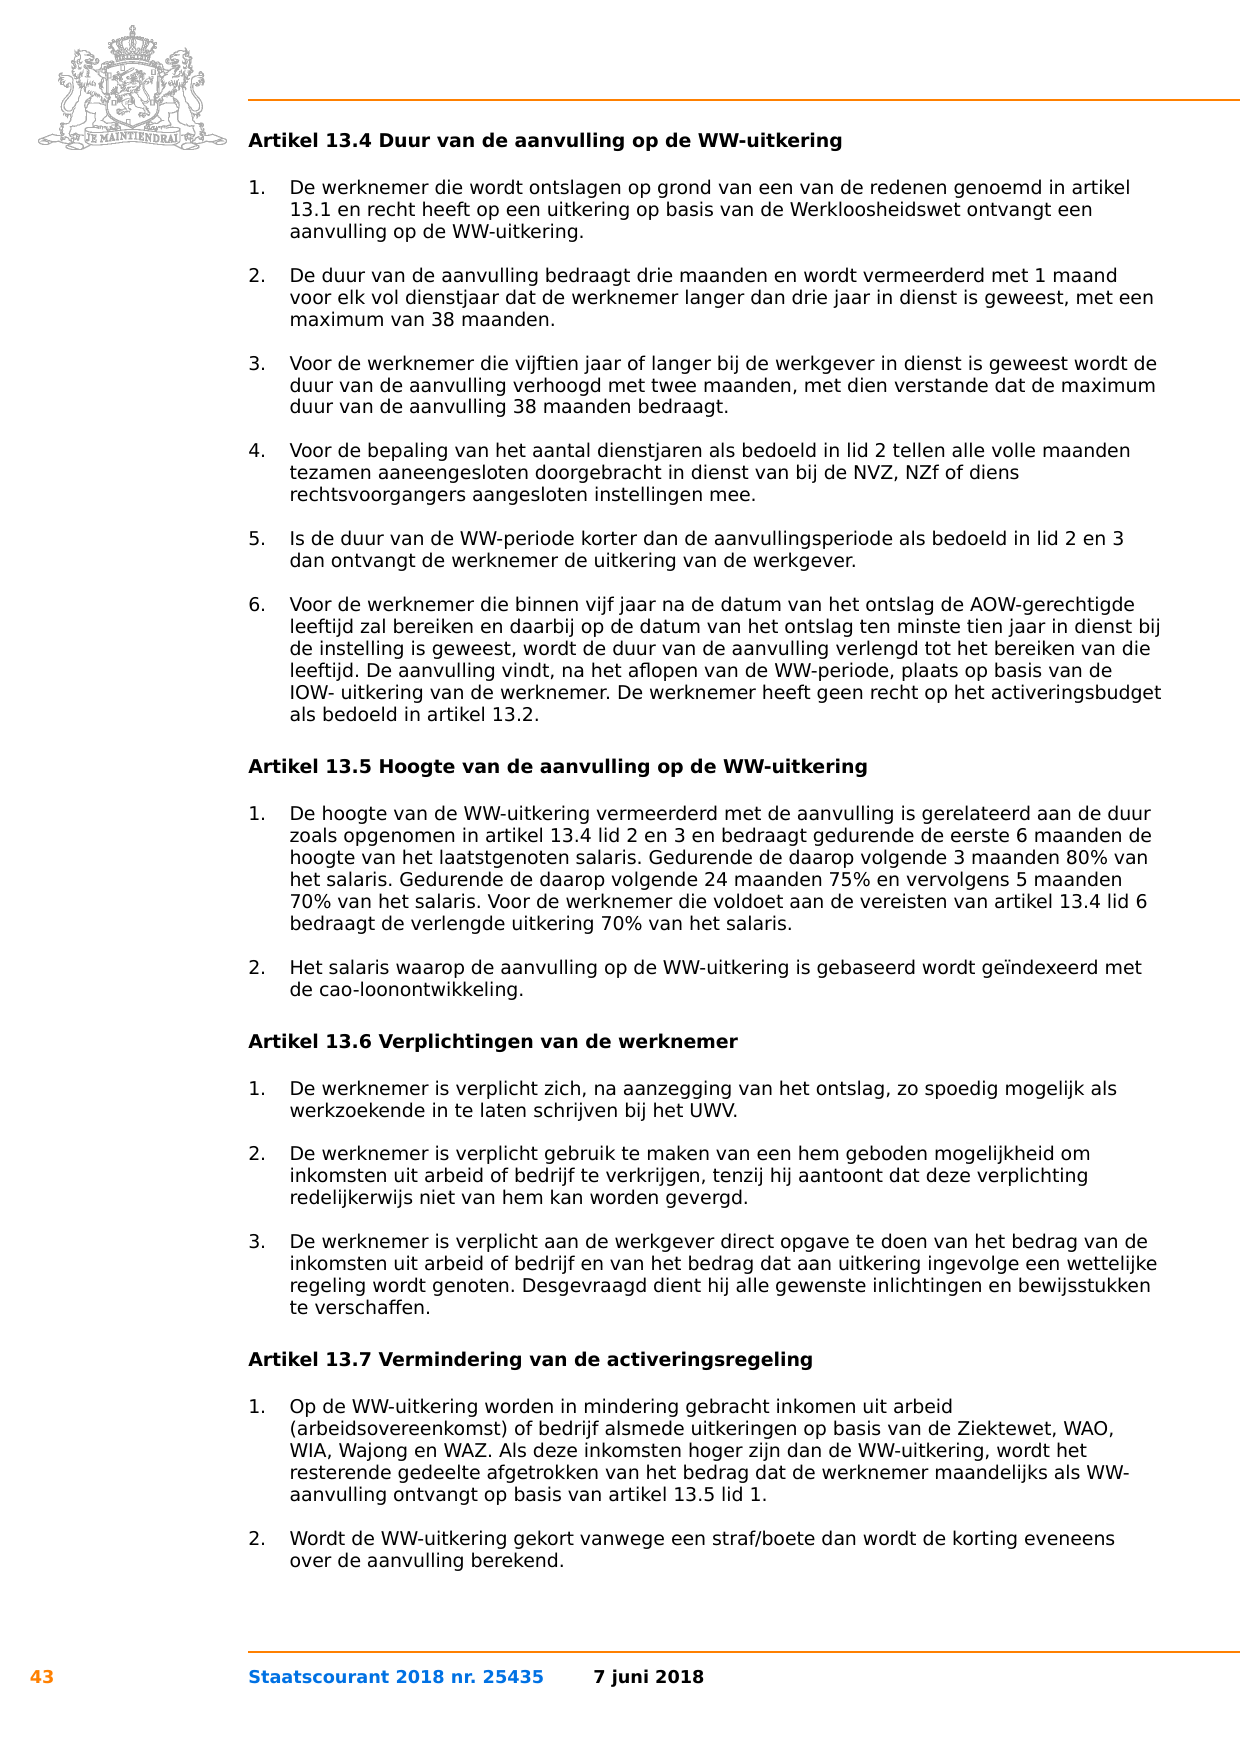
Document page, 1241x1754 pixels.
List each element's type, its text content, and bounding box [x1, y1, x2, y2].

text 2. De duur van de aanvulling bedraagt drie maanden en wordt vermeerderd met 1 maand voor elk vol dienstjaar dat de werknemer langer dan drie jaar in dienst is geweest, met een maximum van 38 maanden. [248, 265, 1163, 331]
text 2. De werknemer is verplicht gebruik te maken van een hem geboden mogelijkheid om inkomsten uit arbeid of bedrijf te verkrijgen, tenzij hij aantoont dat deze verplichting redelijkerwijs niet van hem kan worden gevergd. [248, 1143, 1163, 1209]
text 3. Voor de werknemer die vijftien jaar of langer bij de werkgever in dienst is geweest wordt de duur van de aanvulling verhoogd met twee maanden, met dien verstande dat de maximum duur van de aanvulling 38 maanden bedraagt. [248, 352, 1163, 418]
text 2. Wordt de WW-uitkering gekort vanwege een straf/boete dan wordt de korting eveneens over de aanvulling berekend. [248, 1528, 1163, 1572]
text 1. Op de WW-uitkering worden in mindering gebracht inkomen uit arbeid (arbeidsovereenkomst) of bedrijf alsmede uitkeringen op basis van de Ziektewet, WAO, WIA, Wajong en WAZ. Als deze inkomsten hoger zijn dan de WW-uitkering, wordt het resterende gedeelte afgetrokken van het bedrag dat de werknemer maandelijks als WW-aanvulling ontvangt op basis van artikel 13.5 lid 1. [248, 1396, 1163, 1506]
text 6. Voor de werknemer die binnen vijf jaar na de datum van het ontslag de AOW-gerechtigde leeftijd zal bereiken en daarbij op de datum van het ontslag ten minste tien jaar in dienst bij de instelling is geweest, wordt de duur van de aanvulling verlengd tot het bereiken van die leeftijd. De aanvulling vindt, na het aflopen van de WW-periode, plaats op basis van de IOW- uitkering van de werknemer. De werknemer heeft geen recht op het activeringsbudget als bedoeld in artikel 13.2. [248, 594, 1163, 726]
text 5. Is de duur van de WW-periode korter dan de aanvullingsperiode als bedoeld in lid 2 en 3 dan ontvangt de werknemer de uitkering van de werkgever. [248, 528, 1163, 572]
subtitle Artikel 13.7 Vermindering van de activeringsregeling [248, 1349, 1163, 1371]
text 1. De hoogte van de WW-uitkering vermeerderd met de aanvulling is gerelateerd aan de duur zoals opgenomen in artikel 13.4 lid 2 en 3 en bedraagt gedurende de eerste 6 maanden de hoogte van het laatstgenoten salaris. Gedurende de daarop volgende 3 maanden 80% van het salaris. Gedurende de daarop volgende 24 maanden 75% en vervolgens 5 maanden 70% van het salaris. Voor de werknemer die voldoet aan de vereisten van artikel 13.4 lid 6 bedraagt de verlengde uitkering 70% van het salaris. [248, 803, 1163, 935]
subtitle Artikel 13.4 Duur van de aanvulling op de WW-uitkering [248, 130, 1163, 152]
text 3. De werknemer is verplicht aan de werkgever direct opgave te doen van het bedrag van de inkomsten uit arbeid of bedrijf en van het bedrag dat aan uitkering ingevolge een wettelijke regeling wordt genoten. Desgevraagd dient hij alle gewenste inlichtingen en bewijsstukken te verschaffen. [248, 1231, 1163, 1319]
text 2. Het salaris waarop de aanvulling op de WW-uitkering is gebaseerd wordt geïndexeerd met de cao-loonontwikkeling. [248, 957, 1163, 1001]
picture [38, 25, 227, 150]
text 1. De werknemer die wordt ontslagen op grond van een van de redenen genoemd in artikel 13.1 en recht heeft op een uitkering op basis van de Werkloosheidswet ontvangt een aanvulling op de WW-uitkering. [248, 177, 1163, 243]
text 4. Voor de bepaling van het aantal dienstjaren als bedoeld in lid 2 tellen alle volle maanden tezamen aaneengesloten doorgebracht in dienst van bij de NVZ, NZf of diens rechtsvoorgangers aangesloten instellingen mee. [248, 440, 1163, 506]
subtitle Artikel 13.6 Verplichtingen van de werknemer [248, 1031, 1163, 1052]
text 1. De werknemer is verplicht zich, na aanzegging van het ontslag, zo spoedig mogelijk als werkzoekende in te laten schrijven bij het UWV. [248, 1077, 1163, 1121]
subtitle Artikel 13.5 Hoogte van de aanvulling op de WW-uitkering [248, 756, 1163, 778]
